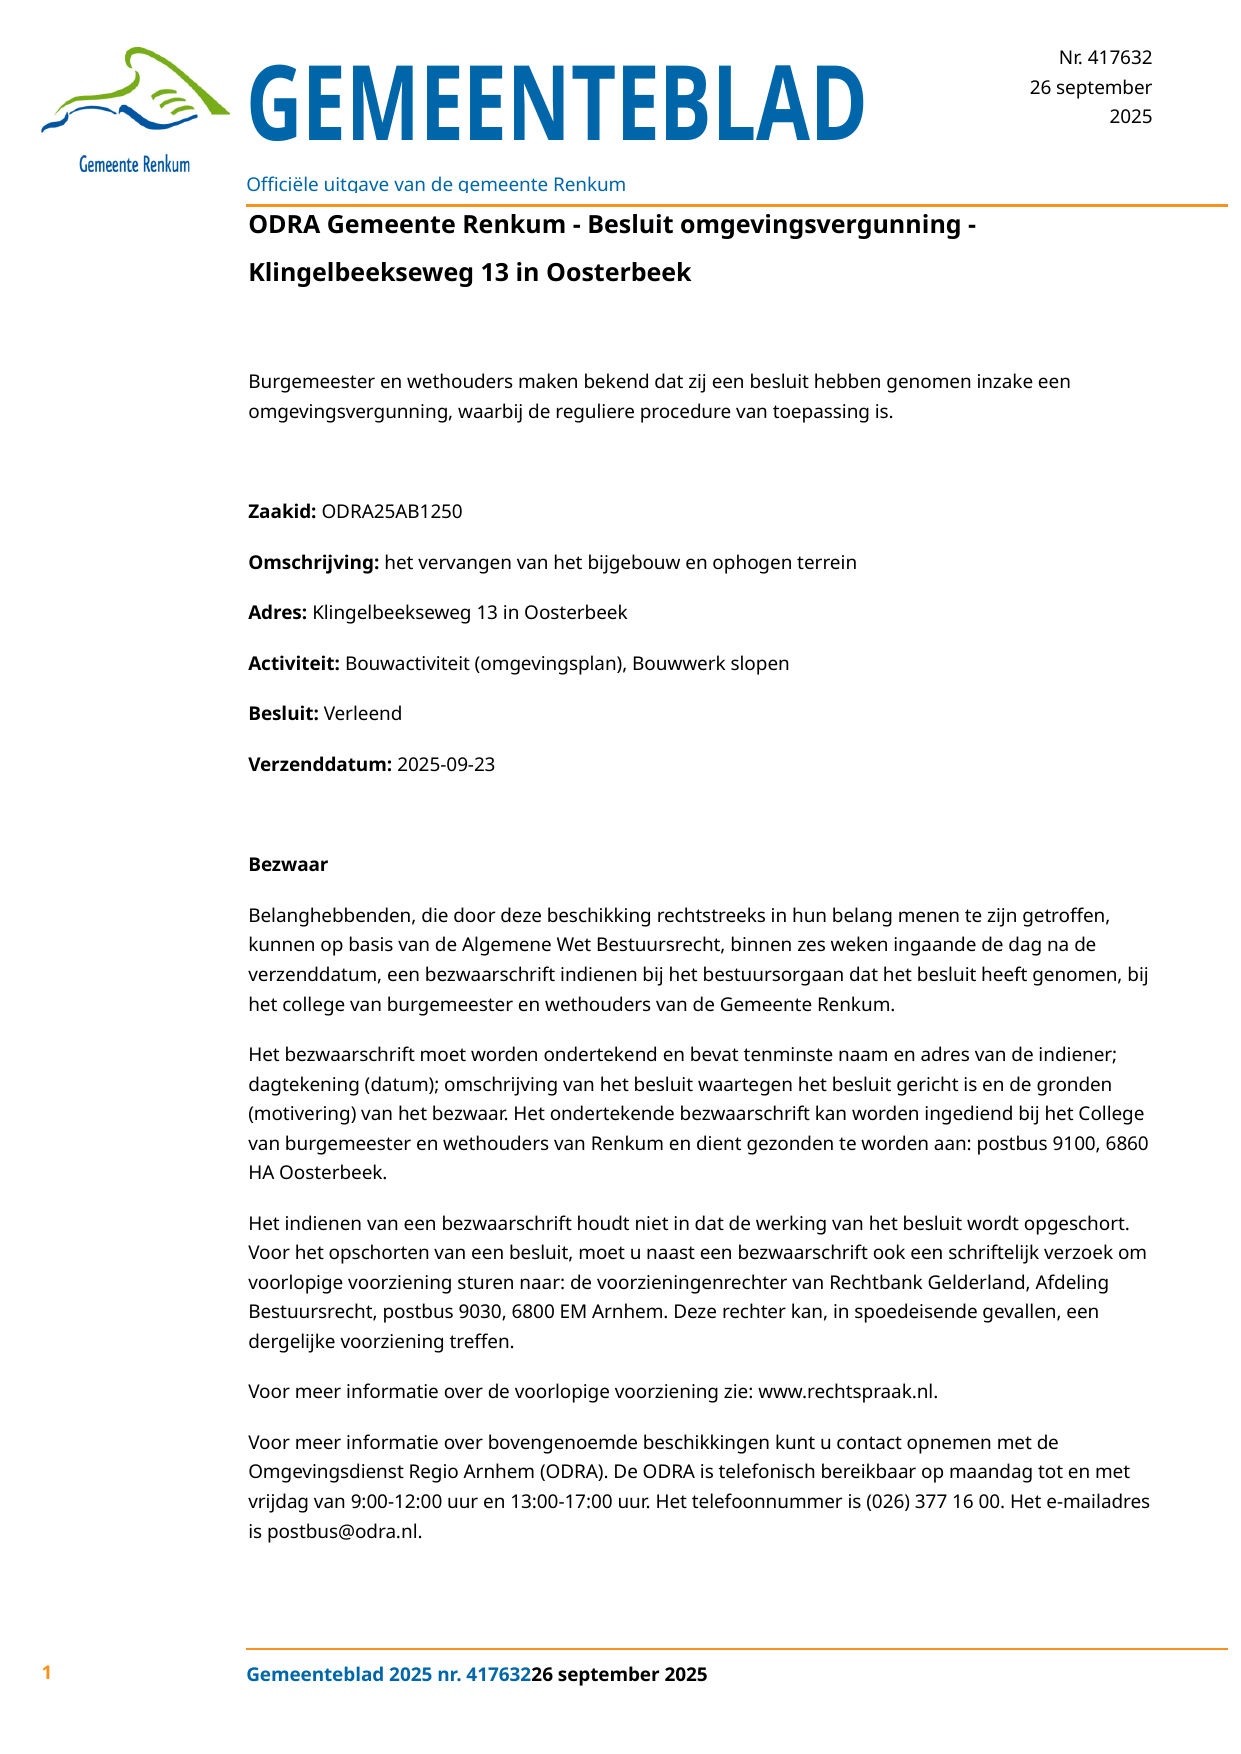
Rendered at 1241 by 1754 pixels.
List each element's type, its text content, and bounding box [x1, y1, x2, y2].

picture [41, 47, 231, 172]
text Adres: Klingelbeekseweg 13 in Oosterbeek [248, 599, 1152, 625]
text Activiteit: Bouwactiviteit (omgevingsplan), Bouwwerk slopen [248, 650, 1152, 676]
text Belanghebbenden, die door deze beschikking rechtstreeks in hun belang menen te zijn getroffen, kunnen op basis van de Algemene Wet Bestuursrecht, binnen zes weken ingaande de dag na de verzenddatum, een bezwaarschrift indienen bij het bestuursorgaan dat het besluit heeft genomen, bij het college van burgemeester en wethouders van de Gemeente Renkum. [248, 902, 1152, 1017]
text Zaakid: ODRA25AB1250 [248, 499, 1152, 524]
text Bezwaar [248, 852, 1152, 877]
text Omschrijving: het vervangen van het bijgebouw en ophogen terrein [248, 549, 1152, 575]
text Verzenddatum: 2025-09-23 [248, 751, 1152, 777]
text ODRA Gemeente Renkum - Besluit omgevingsvergunning - Klingelbeekseweg 13 in Oosterbeek [248, 207, 1152, 288]
text Het indienen van een bezwaarschrift houdt niet in dat de werking van het besluit wordt opgeschort. Voor het opschorten van een besluit, moet u naast een bezwaarschrift ook een schriftelijk verzoek om voorlopige voorziening sturen naar: de voorzieningenrechter van Rechtbank Gelderland, Afdeling Bestuursrecht, postbus 9030, 6800 EM Arnhem. Deze rechter kan, in spoedeisende gevallen, een dergelijke voorziening treffen. [248, 1210, 1152, 1354]
text Burgemeester en wethouders maken bekend dat zij een besluit hebben genomen inzake een omgevingsvergunning, waarbij de reguliere procedure van toepassing is. [248, 368, 1152, 424]
text Voor meer informatie over bovengenoemde beschikkingen kunt u contact opnemen met de Omgevingsdienst Regio Arnhem (ODRA). De ODRA is telefonisch bereikbaar op maandag tot en met vrijdag van 9:00-12:00 uur en 13:00-17:00 uur. Het telefoonnummer is (026) 377 16 00. Het e-mailadres is postbus@odra.nl. [248, 1429, 1152, 1544]
text Besluit: Verleend [248, 700, 1152, 726]
text Voor meer informatie over de voorlopige voorziening zie: www.rechtspraak.nl. [248, 1379, 1152, 1404]
text Het bezwaarschrift moet worden ondertekend en bevat tenminste naam en adres van de indiener; dagtekening (datum); omschrijving van het besluit waartegen het besluit gericht is en de gronden (motivering) van het bezwaar. Het ondertekende bezwaarschrift kan worden ingediend bij het College van burgemeester en wethouders van Renkum en dient gezonden te worden aan: postbus 9100, 6860 HA Oosterbeek. [248, 1041, 1152, 1185]
